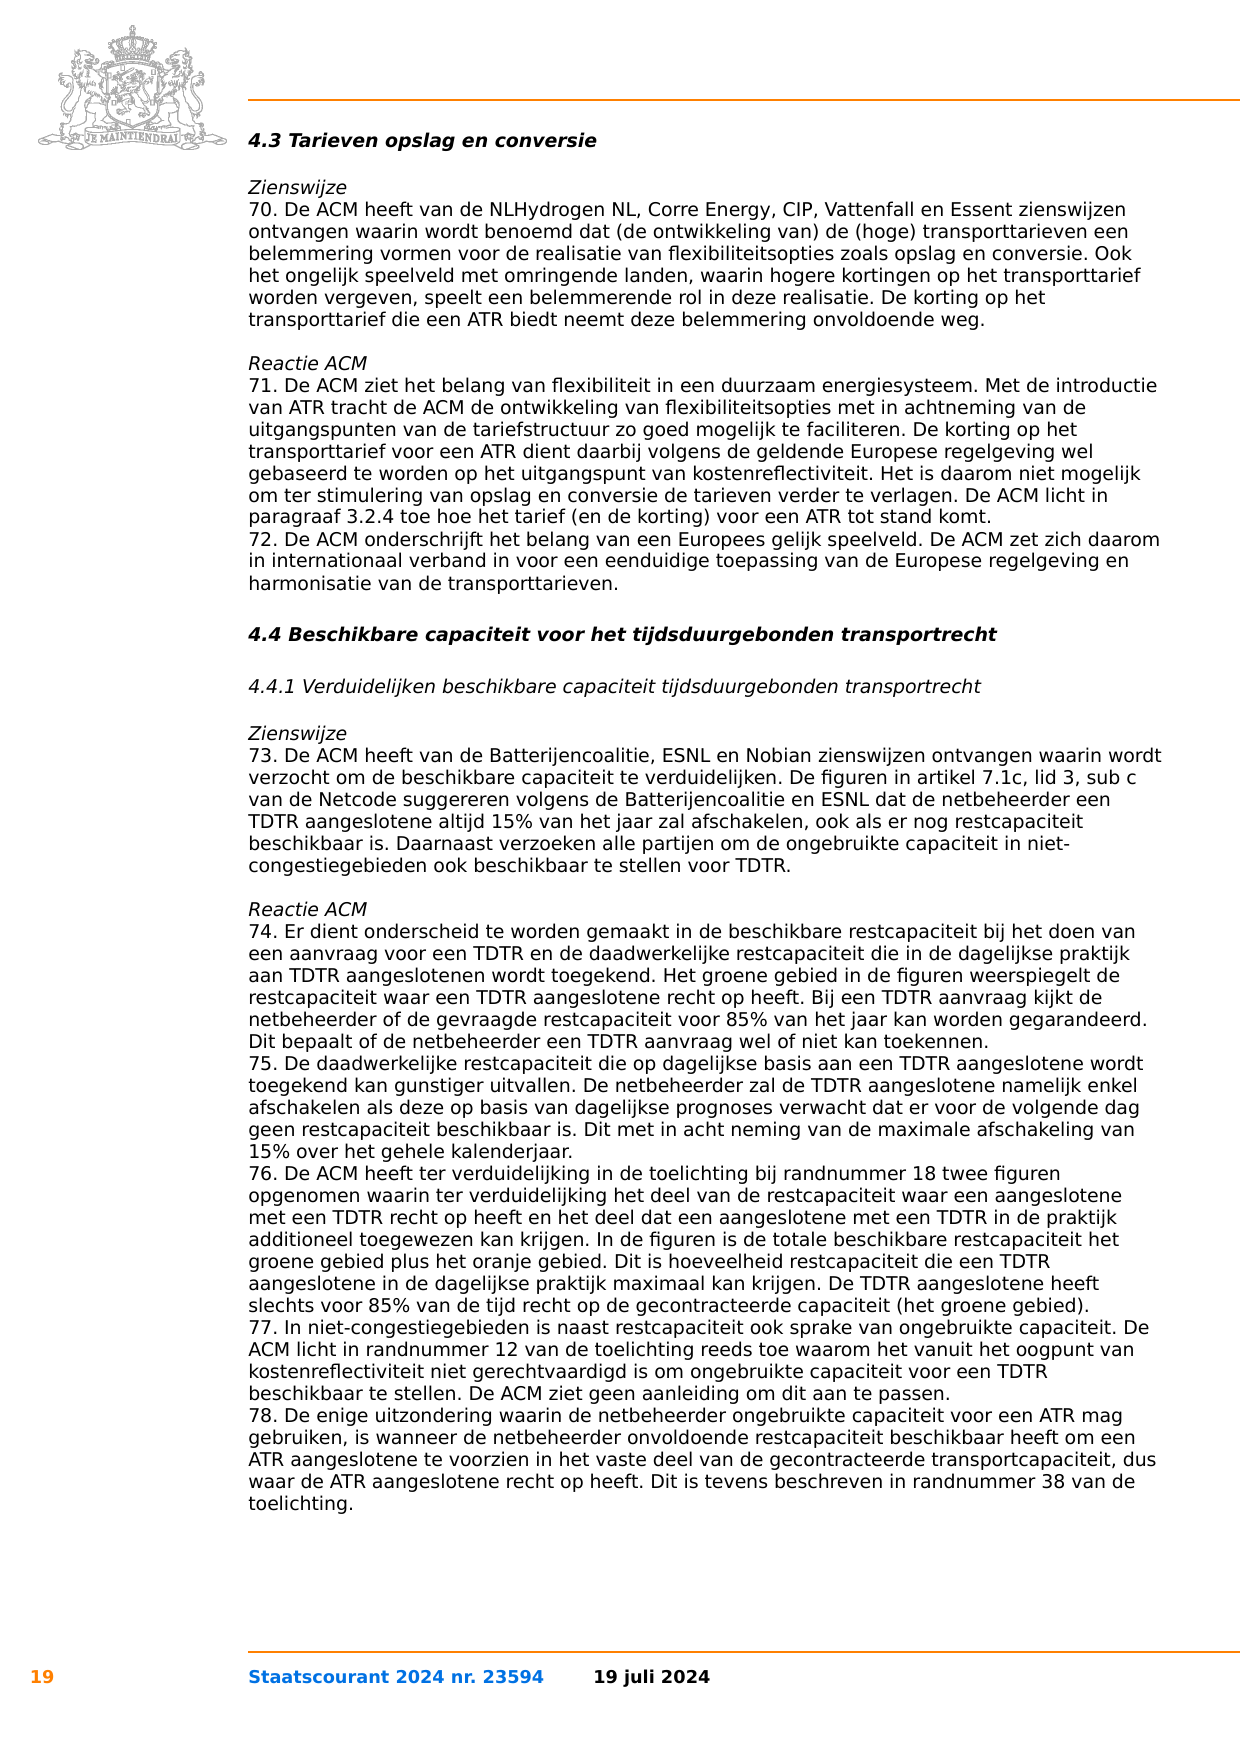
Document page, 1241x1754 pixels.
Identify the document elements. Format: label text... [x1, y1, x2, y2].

subtitle 4.4.1 Verduidelijken beschikbare capaciteit tijdsduurgebonden transportrecht [248, 676, 1163, 698]
text 71. De ACM ziet het belang van flexibiliteit in een duurzaam energiesysteem. Met de introductie van ATR tracht de ACM de ontwikkeling van flexibiliteitsopties met in achtneming van de uitgangspunten van de tariefstructuur zo goed mogelijk te faciliteren. De korting op het transporttarief voor een ATR dient daarbij volgens de geldende Europese regelgeving wel gebaseerd te worden op het uitgangspunt van kostenreflectiviteit. Het is daarom niet mogelijk om ter stimulering van opslag en conversie de tarieven verder te verlagen. De ACM licht in paragraaf 3.2.4 toe hoe het tarief (en de korting) voor een ATR tot stand komt. [248, 374, 1163, 528]
text 76. De ACM heeft ter verduidelijking in de toelichting bij randnummer 18 twee figuren opgenomen waarin ter verduidelijking het deel van de restcapaciteit waar een aangeslotene met een TDTR recht op heeft en het deel dat een aangeslotene met een TDTR in de praktijk additioneel toegewezen kan krijgen. In de figuren is de totale beschikbare restcapaciteit het groene gebied plus het oranje gebied. Dit is hoeveelheid restcapaciteit die een TDTR aangeslotene in de dagelijkse praktijk maximaal kan krijgen. De TDTR aangeslotene heeft slechts voor 85% van de tijd recht op de gecontracteerde capaciteit (het groene gebied). [248, 1163, 1163, 1317]
subtitle Reactie ACM [248, 899, 1163, 921]
subtitle Reactie ACM [248, 353, 1163, 374]
subtitle Zienswijze [248, 723, 1163, 745]
text 74. Er dient onderscheid te worden gemaakt in de beschikbare restcapaciteit bij het doen van een aanvraag voor een TDTR en de daadwerkelijke restcapaciteit die in de dagelijkse praktijk aan TDTR aangeslotenen wordt toegekend. Het groene gebied in de figuren weerspiegelt de restcapaciteit waar een TDTR aangeslotene recht op heeft. Bij een TDTR aanvraag kijkt de netbeheerder of de gevraagde restcapaciteit voor 85% van het jaar kan worden gegarandeerd. Dit bepaalt of de netbeheerder een TDTR aanvraag wel of niet kan toekennen. [248, 921, 1163, 1053]
text 75. De daadwerkelijke restcapaciteit die op dagelijkse basis aan een TDTR aangeslotene wordt toegekend kan gunstiger uitvallen. De netbeheerder zal de TDTR aangeslotene namelijk enkel afschakelen als deze op basis van dagelijkse prognoses verwacht dat er voor de volgende dag geen restcapaciteit beschikbaar is. Dit met in acht neming van de maximale afschakeling van 15% over het gehele kalenderjaar. [248, 1053, 1163, 1163]
text 77. In niet-congestiegebieden is naast restcapaciteit ook sprake van ongebruikte capaciteit. De ACM licht in randnummer 12 van de toelichting reeds toe waarom het vanuit het oogpunt van kostenreflectiviteit niet gerechtvaardigd is om ongebruikte capaciteit voor een TDTR beschikbaar te stellen. De ACM ziet geen aanleiding om dit aan te passen. [248, 1317, 1163, 1404]
subtitle 4.4 Beschikbare capaciteit voor het tijdsduurgebonden transportrecht [248, 624, 1163, 646]
text 73. De ACM heeft van de Batterijencoalitie, ESNL en Nobian zienswijzen ontvangen waarin wordt verzocht om de beschikbare capaciteit te verduidelijken. De figuren in artikel 7.1c, lid 3, sub c van de Netcode suggereren volgens de Batterijencoalitie en ESNL dat de netbeheerder een TDTR aangeslotene altijd 15% van het jaar zal afschakelen, ook als er nog restcapaciteit beschikbaar is. Daarnaast verzoeken alle partijen om de ongebruikte capaciteit in niet-congestiegebieden ook beschikbaar te stellen voor TDTR. [248, 745, 1163, 877]
text 72. De ACM onderschrijft het belang van een Europees gelijk speelveld. De ACM zet zich daarom in internationaal verband in voor een eenduidige toepassing van de Europese regelgeving en harmonisatie van de transporttarieven. [248, 528, 1163, 594]
subtitle Zienswijze [248, 177, 1163, 199]
picture [38, 25, 227, 150]
text 70. De ACM heeft van de NLHydrogen NL, Corre Energy, CIP, Vattenfall en Essent zienswijzen ontvangen waarin wordt benoemd dat (de ontwikkeling van) de (hoge) transporttarieven een belemmering vormen voor de realisatie van flexibiliteitsopties zoals opslag en conversie. Ook het ongelijk speelveld met omringende landen, waarin hogere kortingen op het transporttarief worden vergeven, speelt een belemmerende rol in deze realisatie. De korting op het transporttarief die een ATR biedt neemt deze belemmering onvoldoende weg. [248, 199, 1163, 331]
subtitle 4.3 Tarieven opslag en conversie [248, 130, 1163, 152]
text 78. De enige uitzondering waarin de netbeheerder ongebruikte capaciteit voor een ATR mag gebruiken, is wanneer de netbeheerder onvoldoende restcapaciteit beschikbaar heeft om een ATR aangeslotene te voorzien in het vaste deel van de gecontracteerde transportcapaciteit, dus waar de ATR aangeslotene recht op heeft. Dit is tevens beschreven in randnummer 38 van de toelichting. [248, 1404, 1163, 1514]
